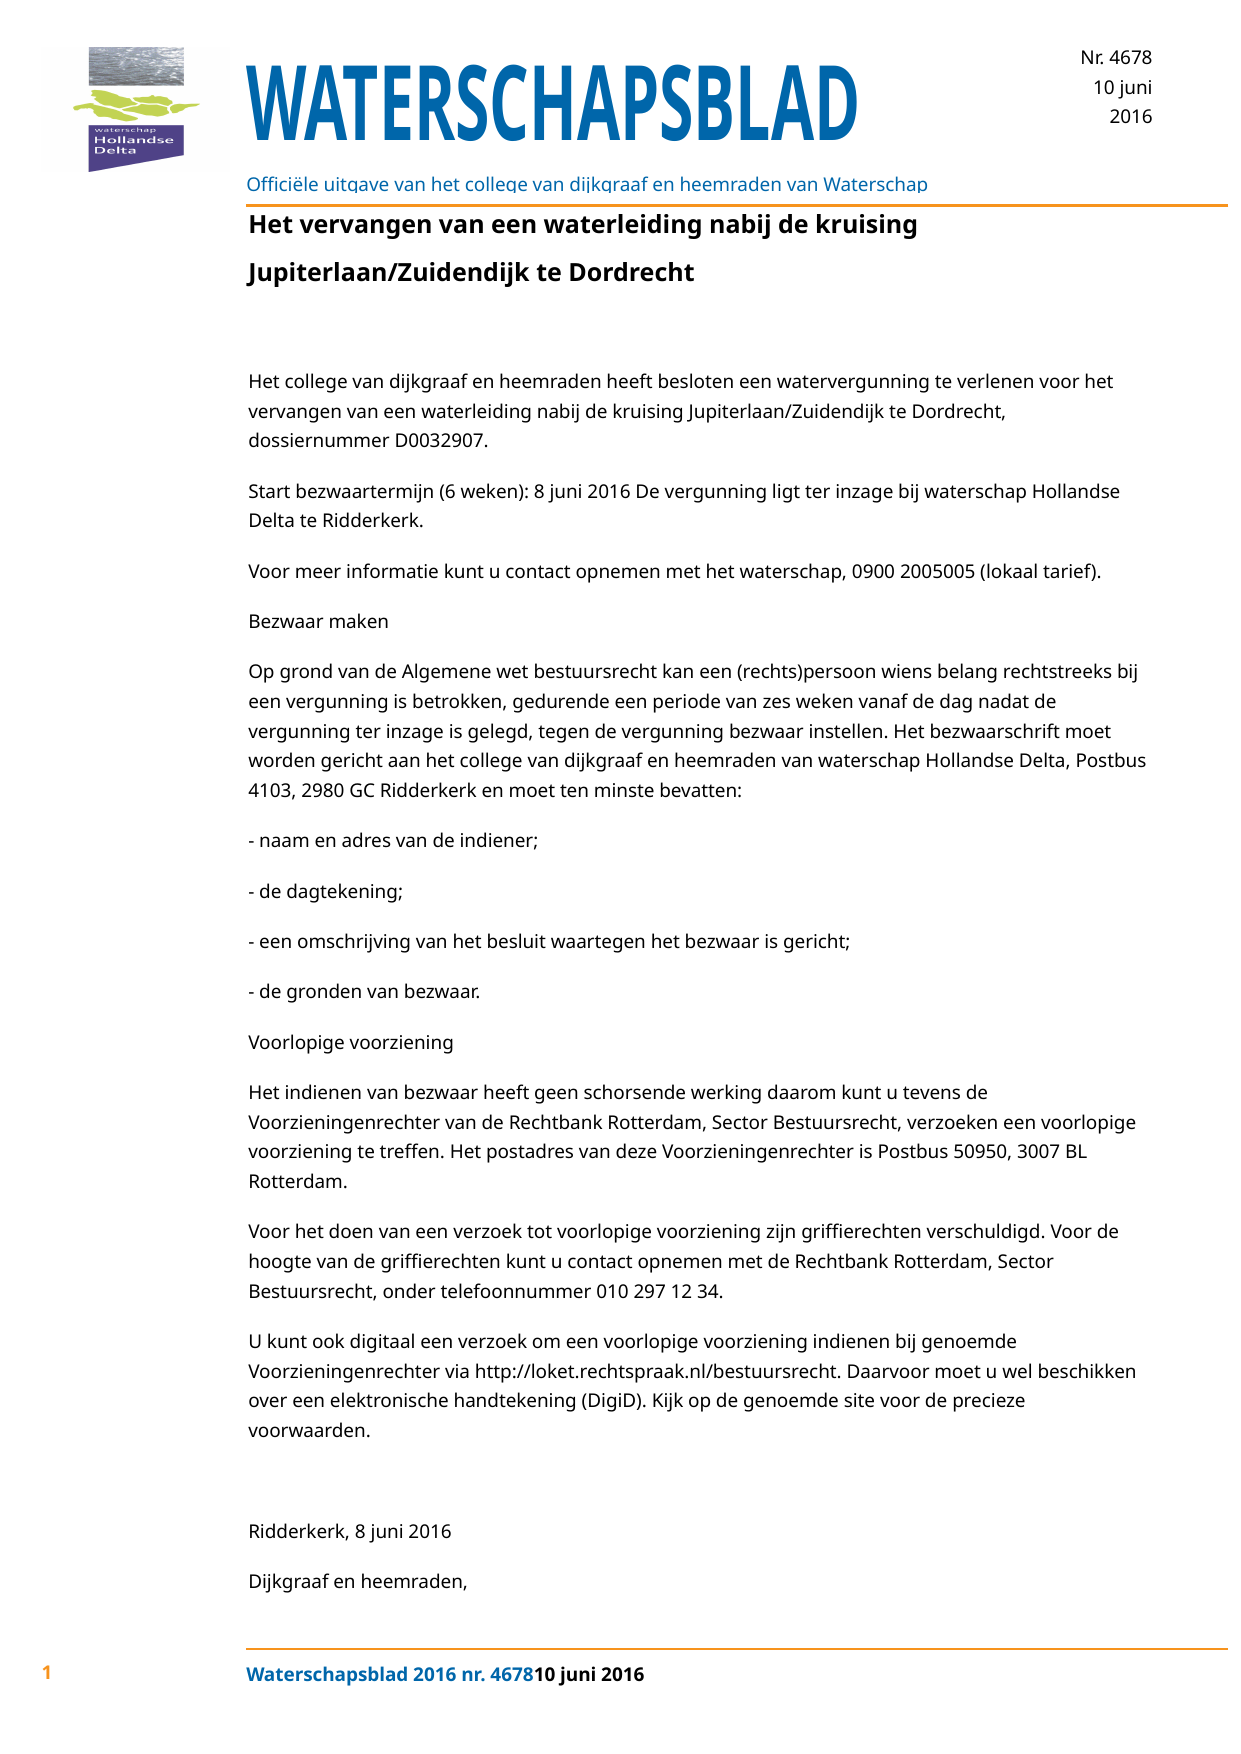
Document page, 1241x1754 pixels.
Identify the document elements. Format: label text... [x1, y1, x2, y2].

text Het college van dijkgraaf en heemraden heeft besloten een watervergunning te verlenen voor het vervangen van een waterleiding nabij de kruising Jupiterlaan/Zuidendijk te Dordrecht, dossiernummer D0032907. [248, 368, 1152, 453]
text - een omschrijving van het besluit waartegen het bezwaar is gericht; [248, 928, 1152, 954]
text Voor het doen van een verzoek tot voorlopige voorziening zijn griffierechten verschuldigd. Voor de hoogte van de griffierechten kunt u contact opnemen met de Rechtbank Rotterdam, Sector Bestuursrecht, onder telefoonnummer 010 297 12 34. [248, 1219, 1152, 1304]
text Het indienen van bezwaar heeft geen schorsende werking daarom kunt u tevens de Voorzieningenrechter van de Rechtbank Rotterdam, Sector Bestuursrecht, verzoeken een voorlopige voorziening te treffen. Het postadres van deze Voorzieningenrechter is Postbus 50950, 3007 BL Rotterdam. [248, 1079, 1152, 1194]
picture [41, 47, 231, 172]
text Dijkgraaf en heemraden, [248, 1568, 1152, 1594]
text Het vervangen van een waterleiding nabij de kruising Jupiterlaan/Zuidendijk te Dordrecht [248, 207, 1152, 288]
text - naam en adres van de indiener; [248, 827, 1152, 853]
text - de gronden van bezwaar. [248, 979, 1152, 1004]
text Ridderkerk, 8 juni 2016 [248, 1518, 1152, 1544]
text Bezwaar maken [248, 608, 1152, 634]
text Start bezwaartermijn (6 weken): 8 juni 2016 De vergunning ligt ter inzage bij waterschap Hollandse Delta te Ridderkerk. [248, 478, 1152, 533]
text U kunt ook digitaal een verzoek om een voorlopige voorziening indienen bij genoemde Voorzieningenrechter via http://loket.rechtspraak.nl/bestuursrecht. Daarvoor moet u wel beschikken over een elektronische handtekening (DigiD). Kijk op de genoemde site voor de precieze voorwaarden. [248, 1328, 1152, 1443]
text Voorlopige voorziening [248, 1029, 1152, 1055]
text Voor meer informatie kunt u contact opnemen met het waterschap, 0900 2005005 (lokaal tarief). [248, 558, 1152, 584]
text - de dagtekening; [248, 878, 1152, 904]
text Op grond van de Algemene wet bestuursrecht kan een (rechts)persoon wiens belang rechtstreeks bij een vergunning is betrokken, gedurende een periode van zes weken vanaf de dag nadat de vergunning ter inzage is gelegd, tegen de vergunning bezwaar instellen. Het bezwaarschrift moet worden gericht aan het college van dijkgraaf en heemraden van waterschap Hollandse Delta, Postbus 4103, 2980 GC Ridderkerk en moet ten minste bevatten: [248, 659, 1152, 803]
